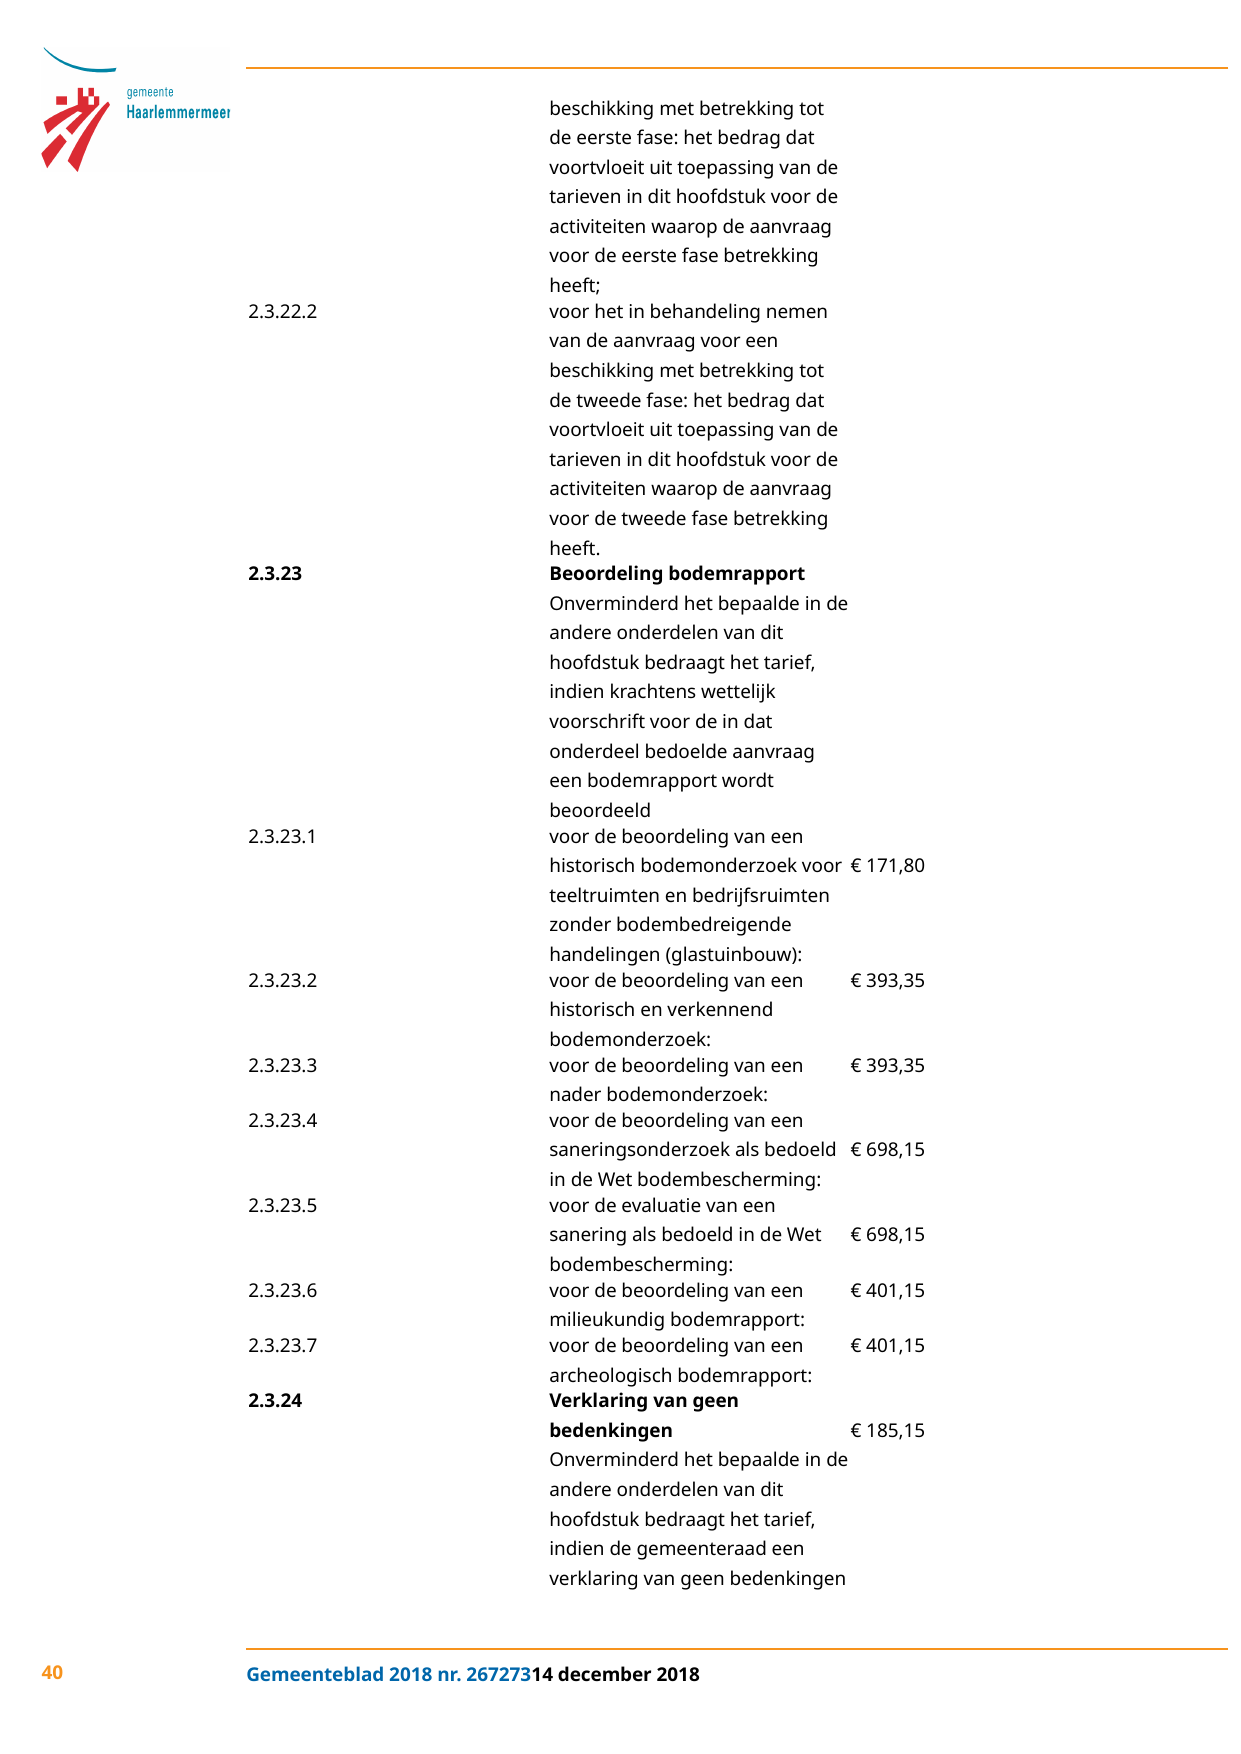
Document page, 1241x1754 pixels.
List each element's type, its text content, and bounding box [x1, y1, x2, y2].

table_cell [248, 95, 549, 298]
table_cell € 698,15 [850, 1107, 1152, 1192]
table_cell [850, 95, 1152, 298]
table_cell 2.3.23.1 [248, 823, 549, 967]
table_cell 2.3.23.5 [248, 1192, 549, 1277]
table_cell € 171,80 [850, 823, 1152, 967]
table_cell voor de beoordeling van een historisch en verkennend bodemonderzoek: [549, 967, 850, 1052]
table_cell [850, 560, 1152, 823]
table_cell € 401,15 [850, 1332, 1152, 1387]
table_cell [850, 298, 1152, 560]
table_cell 2.3.23.3 [248, 1052, 549, 1107]
table_cell beschikking met betrekking tot de eerste fase: het bedrag dat voortvloeit uit toepassing van de tarieven in dit hoofdstuk voor de activiteiten waarop de aanvraag voor de eerste fase betrekking heeft; [549, 95, 850, 298]
table_cell € 393,35 [850, 1052, 1152, 1107]
table_cell 2.3.23.6 [248, 1277, 549, 1332]
table_cell € 185,15 [850, 1388, 1152, 1591]
table_cell € 401,15 [850, 1277, 1152, 1332]
table_cell voor de beoordeling van een archeologisch bodemrapport: [549, 1332, 850, 1387]
table_cell 2.3.23 [248, 560, 549, 823]
table_cell 2.3.23.7 [248, 1332, 549, 1387]
table_cell voor de beoordeling van een nader bodemonderzoek: [549, 1052, 850, 1107]
table_cell € 393,35 [850, 967, 1152, 1052]
table_cell voor de beoordeling van een milieukundig bodemrapport: [549, 1277, 850, 1332]
table_cell 2.3.23.2 [248, 967, 549, 1052]
table_cell voor de beoordeling van een saneringsonderzoek als bedoeld in de Wet bodembescherming: [549, 1107, 850, 1192]
table_cell Beoordeling bodemrapport Onverminderd het bepaalde in de andere onderdelen van dit hoofdstuk bedraagt het tarief, indien krachtens wettelijk voorschrift voor de in dat onderdeel bedoelde aanvraag een bodemrapport wordt beoordeeld [549, 560, 850, 823]
table_cell 2.3.24 [248, 1388, 549, 1591]
table_cell voor het in behandeling nemen van de aanvraag voor een beschikking met betrekking tot de tweede fase: het bedrag dat voortvloeit uit toepassing van de tarieven in dit hoofdstuk voor de activiteiten waarop de aanvraag voor de tweede fase betrekking heeft. [549, 298, 850, 560]
picture [41, 47, 231, 172]
table_cell 2.3.23.4 [248, 1107, 549, 1192]
table_cell 2.3.22.2 [248, 298, 549, 560]
table_cell voor de evaluatie van een sanering als bedoeld in de Wet bodembescherming: [549, 1192, 850, 1277]
table_cell voor de beoordeling van een historisch bodemonderzoek voor teeltruimten en bedrijfsruimten zonder bodembedreigende handelingen (glastuinbouw): [549, 823, 850, 967]
table_cell Verklaring van geen bedenkingen Onverminderd het bepaalde in de andere onderdelen van dit hoofdstuk bedraagt het tarief, indien de gemeenteraad een verklaring van geen bedenkingen [549, 1388, 850, 1591]
table_cell € 698,15 [850, 1192, 1152, 1277]
